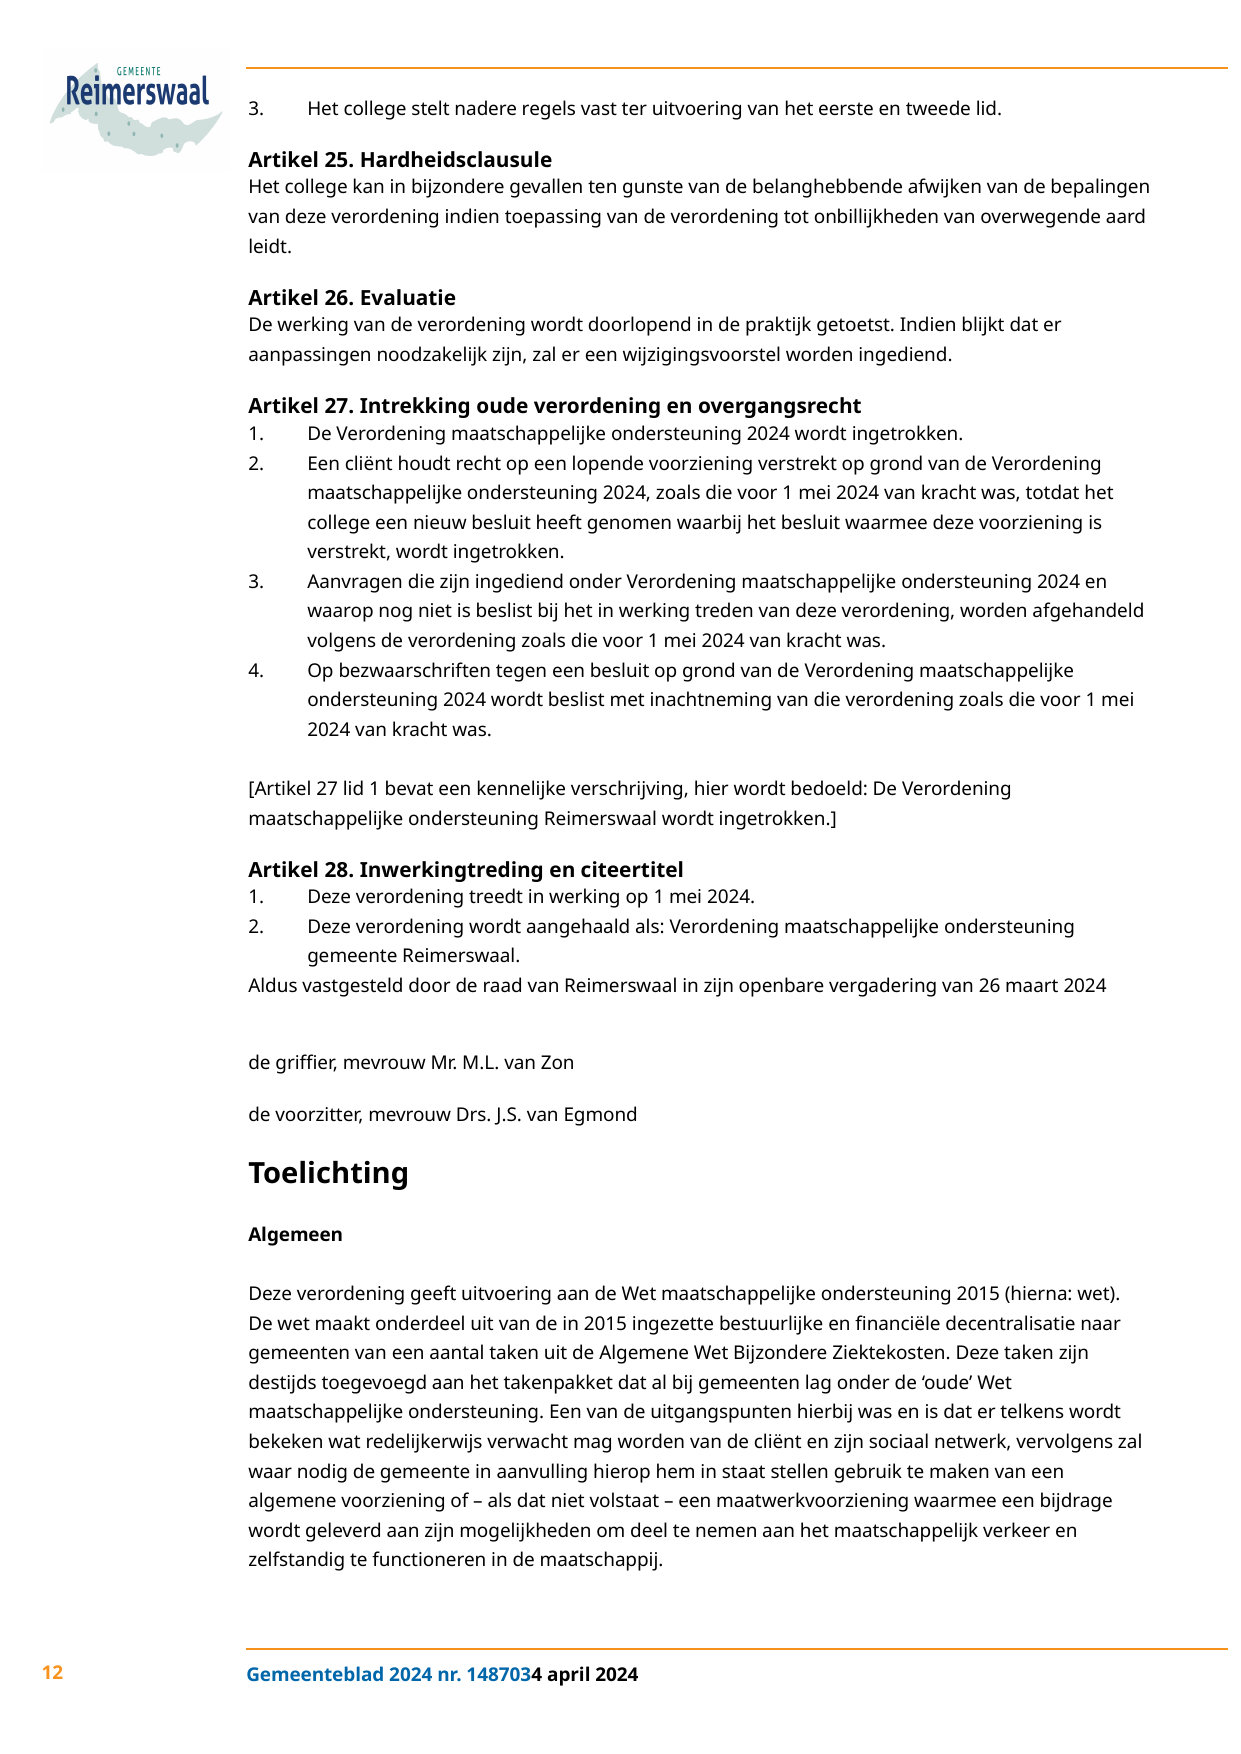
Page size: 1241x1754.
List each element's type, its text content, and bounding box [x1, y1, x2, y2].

list Het college stelt nadere regels vast ter uitvoering van het eerste en tweede lid. [248, 95, 1152, 121]
text [Artikel 27 lid 1 bevat een kennelijke verschrijving, hier wordt bedoeld: De Verordening maatschappelijke ondersteuning Reimerswaal wordt ingetrokken.]​ [248, 775, 1152, 830]
list Deze verordening wordt aangehaald als: Verordening maatschappelijke ondersteuning gemeente Reimerswaal. [248, 913, 1152, 968]
text De werking van de verordening wordt doorlopend in de praktijk getoetst. Indien blijkt dat er aanpassingen noodzakelijk zijn, zal er een wijzigingsvoorstel worden ingediend. [248, 312, 1152, 367]
list De Verordening maatschappelijke ondersteuning 2024 wordt ingetrokken. [248, 420, 1152, 446]
picture [41, 47, 231, 172]
text Artikel 25. Hardheidsclausule [248, 145, 1152, 174]
text De wet maakt onderdeel uit van de in 2015 ingezette bestuurlijke en financiële decentralisatie naar gemeenten van een aantal taken uit de Algemene Wet Bijzondere Ziektekosten. Deze taken zijn destijds toegevoegd aan het takenpakket dat al bij gemeenten lag onder de ‘oude’ Wet maatschappelijke ondersteuning. Een van de uitgangspunten hierbij was en is dat er telkens wordt bekeken wat redelijkerwijs verwacht mag worden van de cliënt en zijn sociaal netwerk, vervolgens zal waar nodig de gemeente in aanvulling hierop hem in staat stellen gebruik te maken van een algemene voorziening of – als dat niet volstaat – een maatwerkvoorziening waarmee een bijdrage wordt geleverd aan zijn mogelijkheden om deel te nemen aan het maatschappelijk verkeer en zelfstandig te functioneren in de maatschappij. [248, 1310, 1152, 1572]
list Een cliënt houdt recht op een lopende voorziening verstrekt op grond van de Verordening maatschappelijke ondersteuning 2024, zoals die voor 1 mei 2024 van kracht was, totdat het college een nieuw besluit heeft genomen waarbij het besluit waarmee deze voorziening is verstrekt, wordt ingetrokken. [248, 450, 1152, 564]
text Artikel 26. Evaluatie [248, 283, 1152, 312]
text Algemeen [248, 1221, 1152, 1247]
text Deze verordening geeft uitvoering aan de Wet maatschappelijke ondersteuning 2015 (hierna: wet). [248, 1280, 1152, 1306]
text Aldus vastgesteld door de raad van Reimerswaal in zijn openbare vergadering van 26 maart 2024 [248, 972, 1152, 998]
text Het college kan in bijzondere gevallen ten gunste van de belanghebbende afwijken van de bepalingen van deze verordening indien toepassing van de verordening tot onbillijkheden van overwegende aard leidt. [248, 174, 1152, 258]
text Toelichting [248, 1152, 1152, 1192]
text Artikel 27. Intrekking oude verordening en overgangsrecht [248, 392, 1152, 420]
list Op bezwaarschriften tegen een besluit op grond van de Verordening maatschappelijke ondersteuning 2024 wordt beslist met inachtneming van die verordening zoals die voor 1 mei 2024 van kracht was. [248, 657, 1152, 742]
list Deze verordening treedt in werking op 1 mei 2024. [248, 883, 1152, 909]
list Aanvragen die zijn ingediend onder Verordening maatschappelijke ondersteuning 2024 en waarop nog niet is beslist bij het in werking treden van deze verordening, worden afgehandeld volgens de verordening zoals die voor 1 mei 2024 van kracht was. [248, 568, 1152, 653]
text de griffier, mevrouw Mr. M.L. van Zon [248, 1049, 1152, 1075]
text Artikel 28. Inwerkingtreding en citeertitel [248, 855, 1152, 883]
text de voorzitter, mevrouw Drs. J.S. van Egmond [248, 1101, 1152, 1127]
